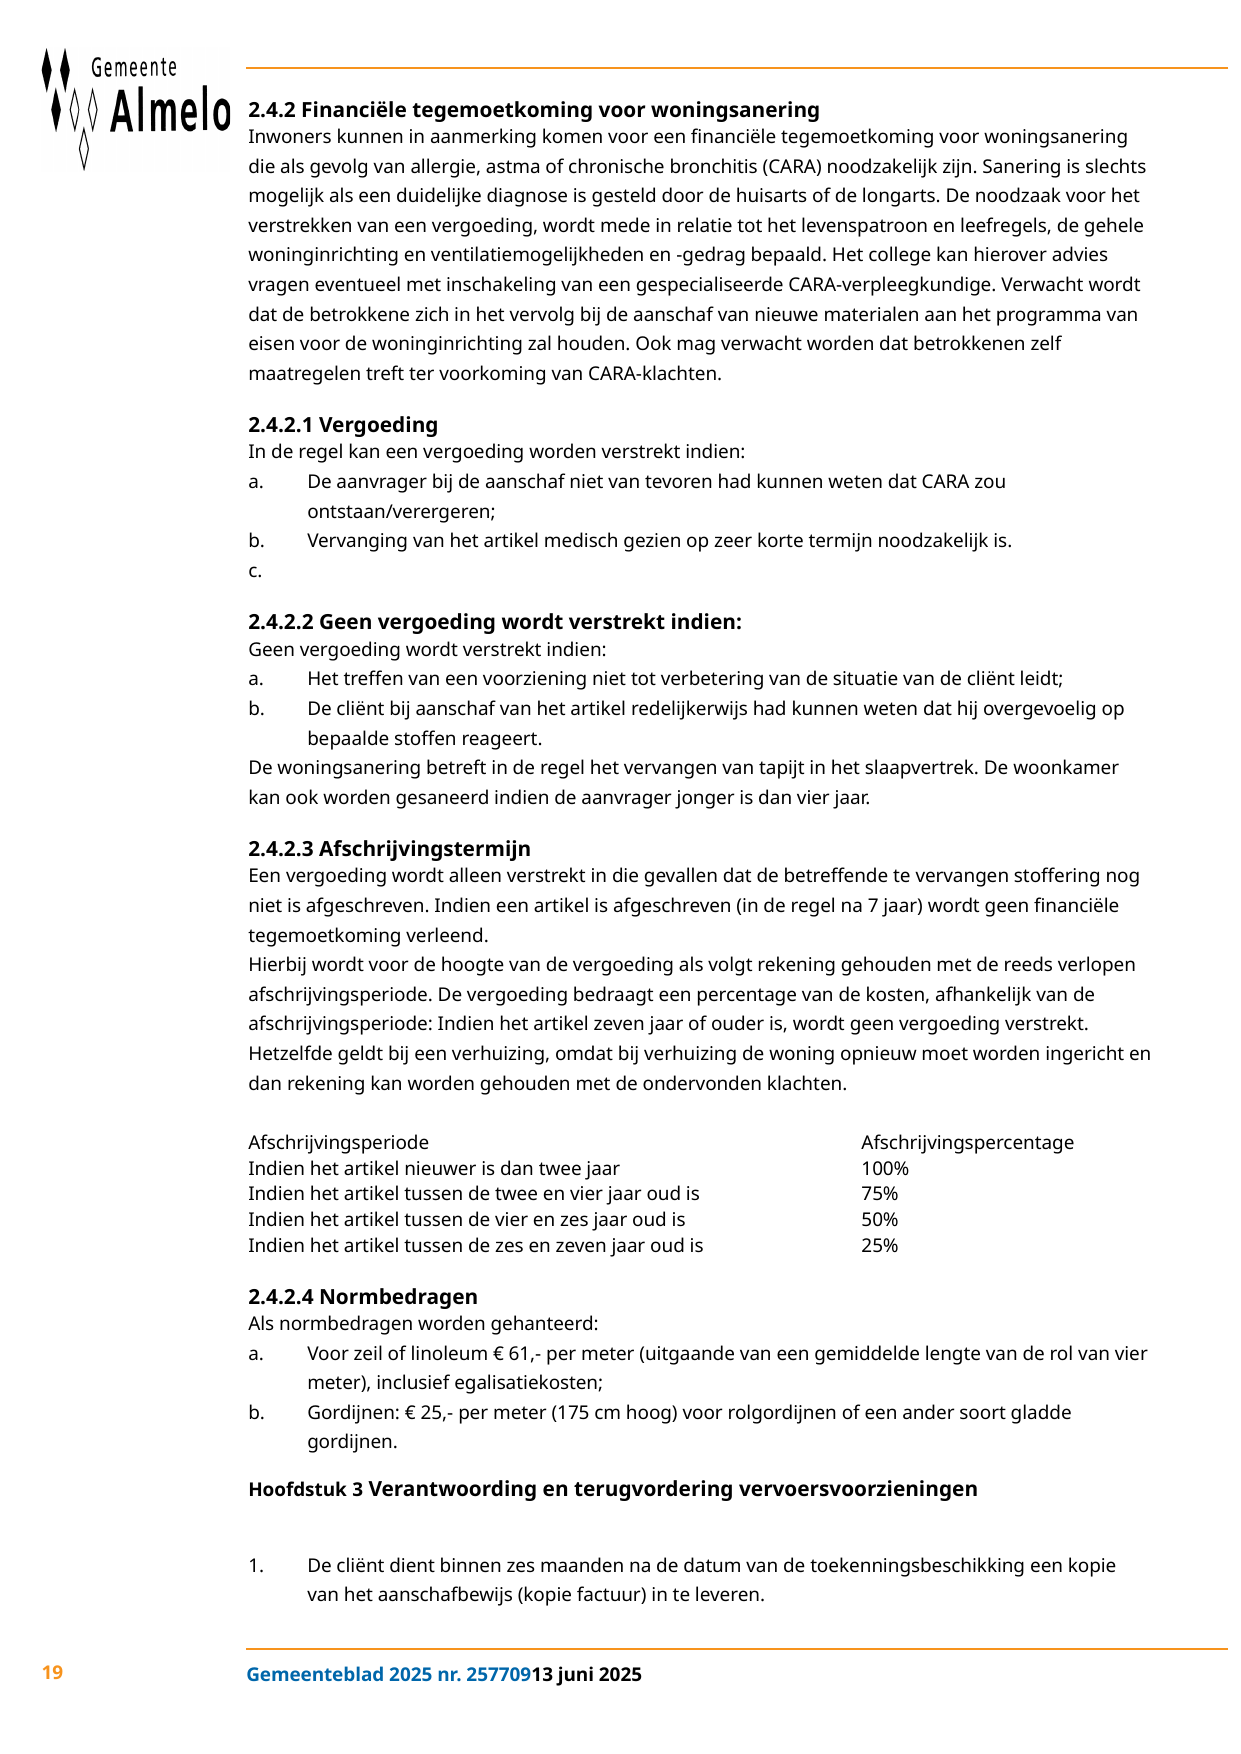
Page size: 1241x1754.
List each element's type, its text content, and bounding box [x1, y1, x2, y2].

list De aanvrager bij de aanschaf niet van tevoren had kunnen weten dat CARA zou ontstaan/verergeren; [248, 468, 1152, 524]
table_header Afschrijvingsperiode [248, 1129, 861, 1155]
text Hoofdstuk 3 Verantwoording en terugvordering vervoersvoorzieningen [248, 1474, 1152, 1503]
text Een vergoeding wordt alleen verstrekt in die gevallen dat de betreffende te vervangen stoffering nog niet is afgeschreven. Indien een artikel is afgeschreven (in de regel na 7 jaar) wordt geen financiële tegemoetkoming verleend. [248, 863, 1152, 948]
picture [41, 47, 231, 172]
text 2.4.2.1 Vergoeding [248, 410, 1152, 439]
text Geen vergoeding wordt verstrekt indien: [248, 636, 1152, 662]
table_cell Indien het artikel tussen de zes en zeven jaar oud is [248, 1232, 861, 1258]
list Vervanging van het artikel medisch gezien op zeer korte termijn noodzakelijk is. [248, 527, 1152, 553]
list De cliënt bij aanschaf van het artikel redelijkerwijs had kunnen weten dat hij overgevoelig op bepaalde stoffen reageert. [248, 695, 1152, 750]
text Hetzelfde geldt bij een verhuizing, omdat bij verhuizing de woning opnieuw moet worden ingericht en dan rekening kan worden gehouden met de ondervonden klachten. [248, 1040, 1152, 1096]
table_header Afschrijvingspercentage [861, 1129, 1152, 1155]
list Gordijnen: € 25,- per meter (175 cm hoog) voor rolgordijnen of een ander soort gladde gordijnen. [248, 1399, 1152, 1454]
text 2.4.2 Financiële tegemoetkoming voor woningsanering [248, 95, 1152, 123]
table_cell 50% [861, 1206, 1152, 1232]
text Inwoners kunnen in aanmerking komen voor een financiële tegemoetkoming voor woningsanering die als gevolg van allergie, astma of chronische bronchitis (CARA) noodzakelijk zijn. Sanering is slechts mogelijk als een duidelijke diagnose is gesteld door de huisarts of de longarts. De noodzaak voor het verstrekken van een vergoeding, wordt mede in relatie tot het levenspatroon en leefregels, de gehele woninginrichting en ventilatiemogelijkheden en -gedrag bepaald. Het college kan hierover advies vragen eventueel met inschakeling van een gespecialiseerde CARA-verpleegkundige. Verwacht wordt dat de betrokkene zich in het vervolg bij de aanschaf van nieuwe materialen aan het programma van eisen voor de woninginrichting zal houden. Ook mag verwacht worden dat betrokkenen zelf maatregelen treft ter voorkoming van CARA-klachten. [248, 123, 1152, 386]
text Hierbij wordt voor de hoogte van de vergoeding als volgt rekening gehouden met de reeds verlopen afschrijvingsperiode. De vergoeding bedraagt een percentage van de kosten, afhankelijk van de afschrijvingsperiode: Indien het artikel zeven jaar of ouder is, wordt geen vergoeding verstrekt. [248, 951, 1152, 1036]
text 2.4.2.2 Geen vergoeding wordt verstrekt indien: [248, 607, 1152, 636]
table_cell 100% [861, 1155, 1152, 1181]
list Voor zeil of linoleum € 61,- per meter (uitgaande van een gemiddelde lengte van de rol van vier meter), inclusief egalisatiekosten; [248, 1340, 1152, 1395]
table_cell Indien het artikel tussen de twee en vier jaar oud is [248, 1181, 861, 1206]
list Het treffen van een voorziening niet tot verbetering van de situatie van de cliënt leidt; [248, 666, 1152, 691]
text De woningsanering betreft in de regel het vervangen van tapijt in het slaapvertrek. De woonkamer kan ook worden gesaneerd indien de aanvrager jonger is dan vier jaar. [248, 754, 1152, 809]
list De cliënt dient binnen zes maanden na de datum van de toekenningsbeschikking een kopie van het aanschafbewijs (kopie factuur) in te leveren. [248, 1552, 1152, 1607]
table_cell Indien het artikel tussen de vier en zes jaar oud is [248, 1206, 861, 1232]
table_cell 75% [861, 1181, 1152, 1206]
table_cell Indien het artikel nieuwer is dan twee jaar [248, 1155, 861, 1181]
text 2.4.2.4 Normbedragen [248, 1282, 1152, 1310]
text Als normbedragen worden gehanteerd: [248, 1310, 1152, 1336]
text 2.4.2.3 Afschrijvingstermijn [248, 834, 1152, 863]
text In de regel kan een vergoeding worden verstrekt indien: [248, 439, 1152, 464]
table_cell 25% [861, 1232, 1152, 1258]
